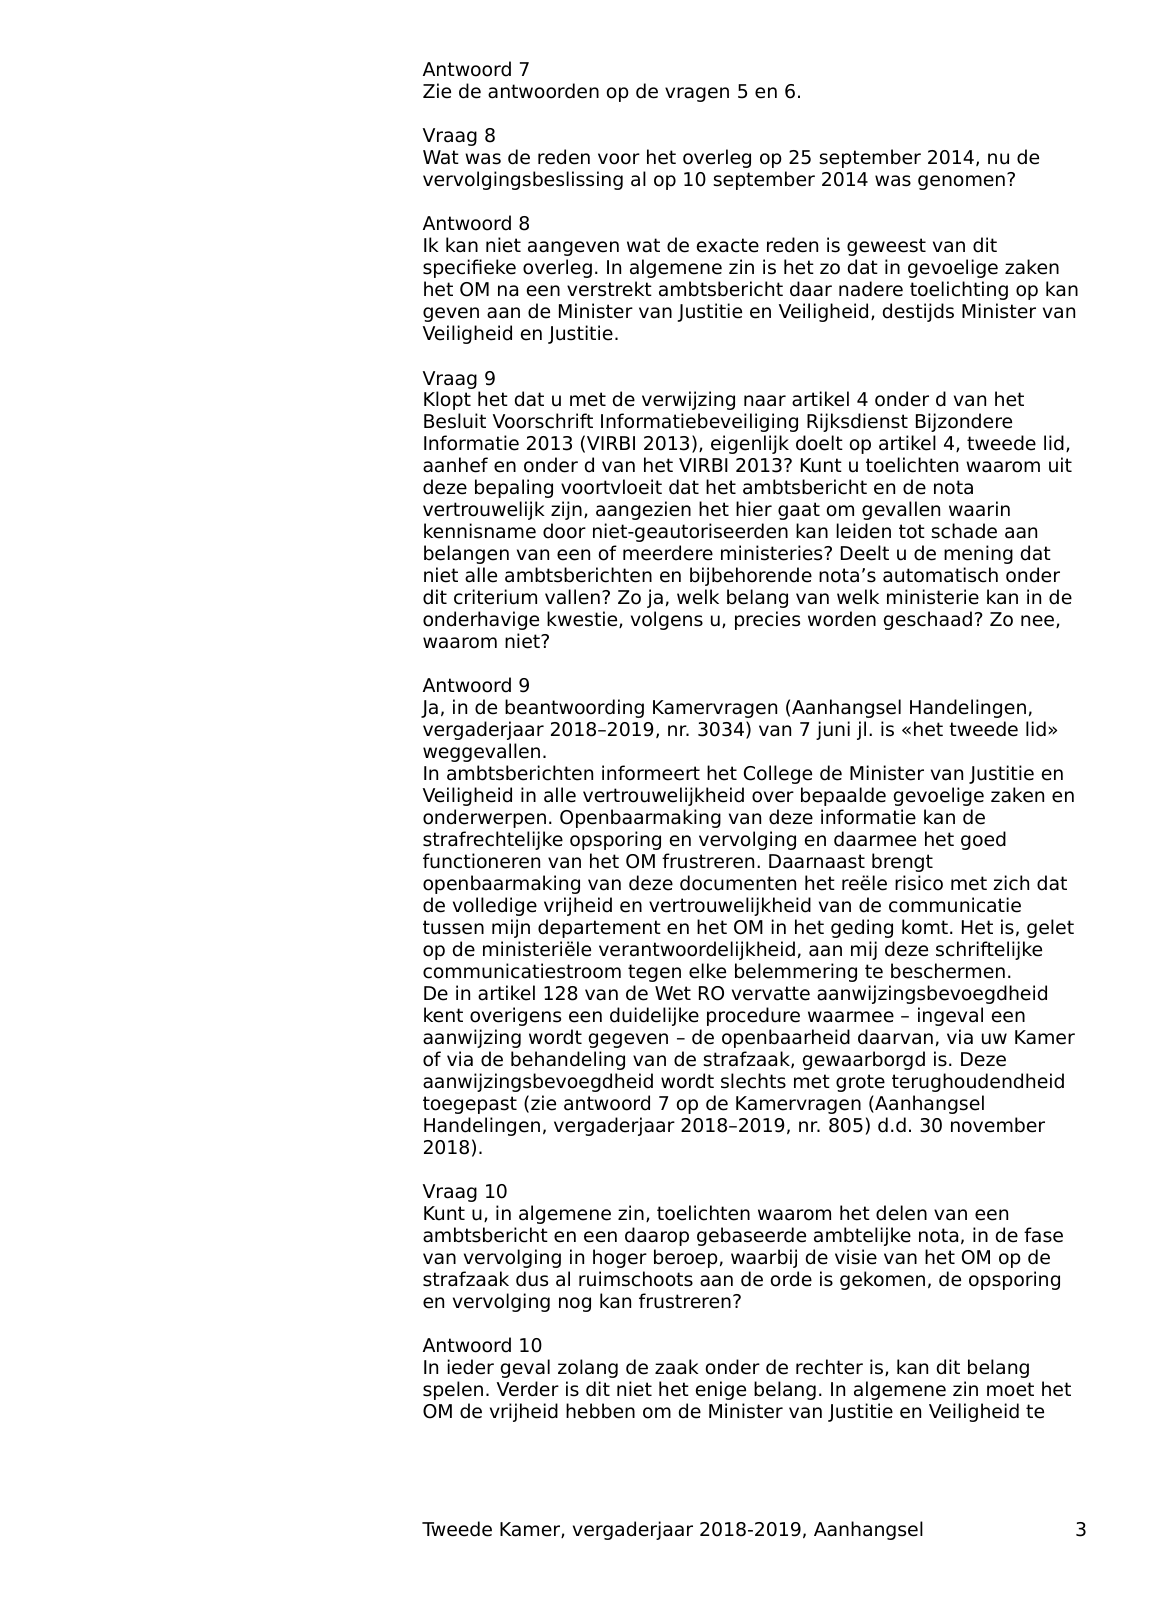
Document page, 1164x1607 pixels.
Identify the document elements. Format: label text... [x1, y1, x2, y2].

text In ambtsberichten informeert het College de Minister van Justitie en Veiligheid in alle vertrouwelijkheid over bepaalde gevoelige zaken en onderwerpen. Openbaarmaking van deze informatie kan de strafrechtelijke opsporing en vervolging en daarmee het goed functioneren van het OM frustreren. Daarnaast brengt openbaarmaking van deze documenten het reële risico met zich dat de volledige vrijheid en vertrouwelijkheid van de communicatie tussen mijn departement en het OM in het geding komt. Het is, gelet op de ministeriële verantwoordelijkheid, aan mij deze schriftelijke communicatiestroom tegen elke belemmering te beschermen. [422, 763, 1087, 983]
text Antwoord 8 [422, 213, 1087, 235]
text Antwoord 9 [422, 675, 1087, 697]
text Antwoord 7 [422, 59, 1087, 81]
text Vraag 10 [422, 1181, 1087, 1203]
text Zie de antwoorden op de vragen 5 en 6. [422, 81, 1087, 103]
text Wat was de reden voor het overleg op 25 september 2014, nu de vervolgingsbeslissing al op 10 september 2014 was genomen? [422, 147, 1087, 191]
text Vraag 9 [422, 367, 1087, 389]
text Kunt u, in algemene zin, toelichten waarom het delen van een ambtsbericht en een daarop gebaseerde ambtelijke nota, in de fase van vervolging in hoger beroep, waarbij de visie van het OM op de strafzaak dus al ruimschoots aan de orde is gekomen, de opsporing en vervolging nog kan frustreren? [422, 1203, 1087, 1313]
text De in artikel 128 van de Wet RO vervatte aanwijzingsbevoegdheid kent overigens een duidelijke procedure waarmee – ingeval een aanwijzing wordt gegeven – de openbaarheid daarvan, via uw Kamer of via de behandeling van de strafzaak, gewaarborgd is. Deze aanwijzingsbevoegdheid wordt slechts met grote terughoudendheid toegepast (zie antwoord 7 op de Kamervragen (Aanhangsel Handelingen, vergaderjaar 2018–2019, nr. 805) d.d. 30 november 2018). [422, 983, 1087, 1159]
text Vraag 8 [422, 125, 1087, 147]
text Antwoord 10 [422, 1335, 1087, 1357]
text In ieder geval zolang de zaak onder de rechter is, kan dit belang spelen. Verder is dit niet het enige belang. In algemene zin moet het OM de vrijheid hebben om de Minister van Justitie en Veiligheid te [422, 1357, 1087, 1423]
text Ik kan niet aangeven wat de exacte reden is geweest van dit specifieke overleg. In algemene zin is het zo dat in gevoelige zaken het OM na een verstrekt ambtsbericht daar nadere toelichting op kan geven aan de Minister van Justitie en Veiligheid, destijds Minister van Veiligheid en Justitie. [422, 235, 1087, 345]
text Ja, in de beantwoording Kamervragen (Aanhangsel Handelingen, vergaderjaar 2018–2019, nr. 3034) van 7 juni jl. is «het tweede lid» weggevallen. [422, 697, 1087, 763]
text Klopt het dat u met de verwijzing naar artikel 4 onder d van het Besluit Voorschrift Informatiebeveiliging Rijksdienst Bijzondere Informatie 2013 (VIRBI 2013), eigenlijk doelt op artikel 4, tweede lid, aanhef en onder d van het VIRBI 2013? Kunt u toelichten waarom uit deze bepaling voortvloeit dat het ambtsbericht en de nota vertrouwelijk zijn, aangezien het hier gaat om gevallen waarin kennisname door niet-geautoriseerden kan leiden tot schade aan belangen van een of meerdere ministeries? Deelt u de mening dat niet alle ambtsberichten en bijbehorende nota’s automatisch onder dit criterium vallen? Zo ja, welk belang van welk ministerie kan in de onderhavige kwestie, volgens u, precies worden geschaad? Zo nee, waarom niet? [422, 389, 1087, 653]
